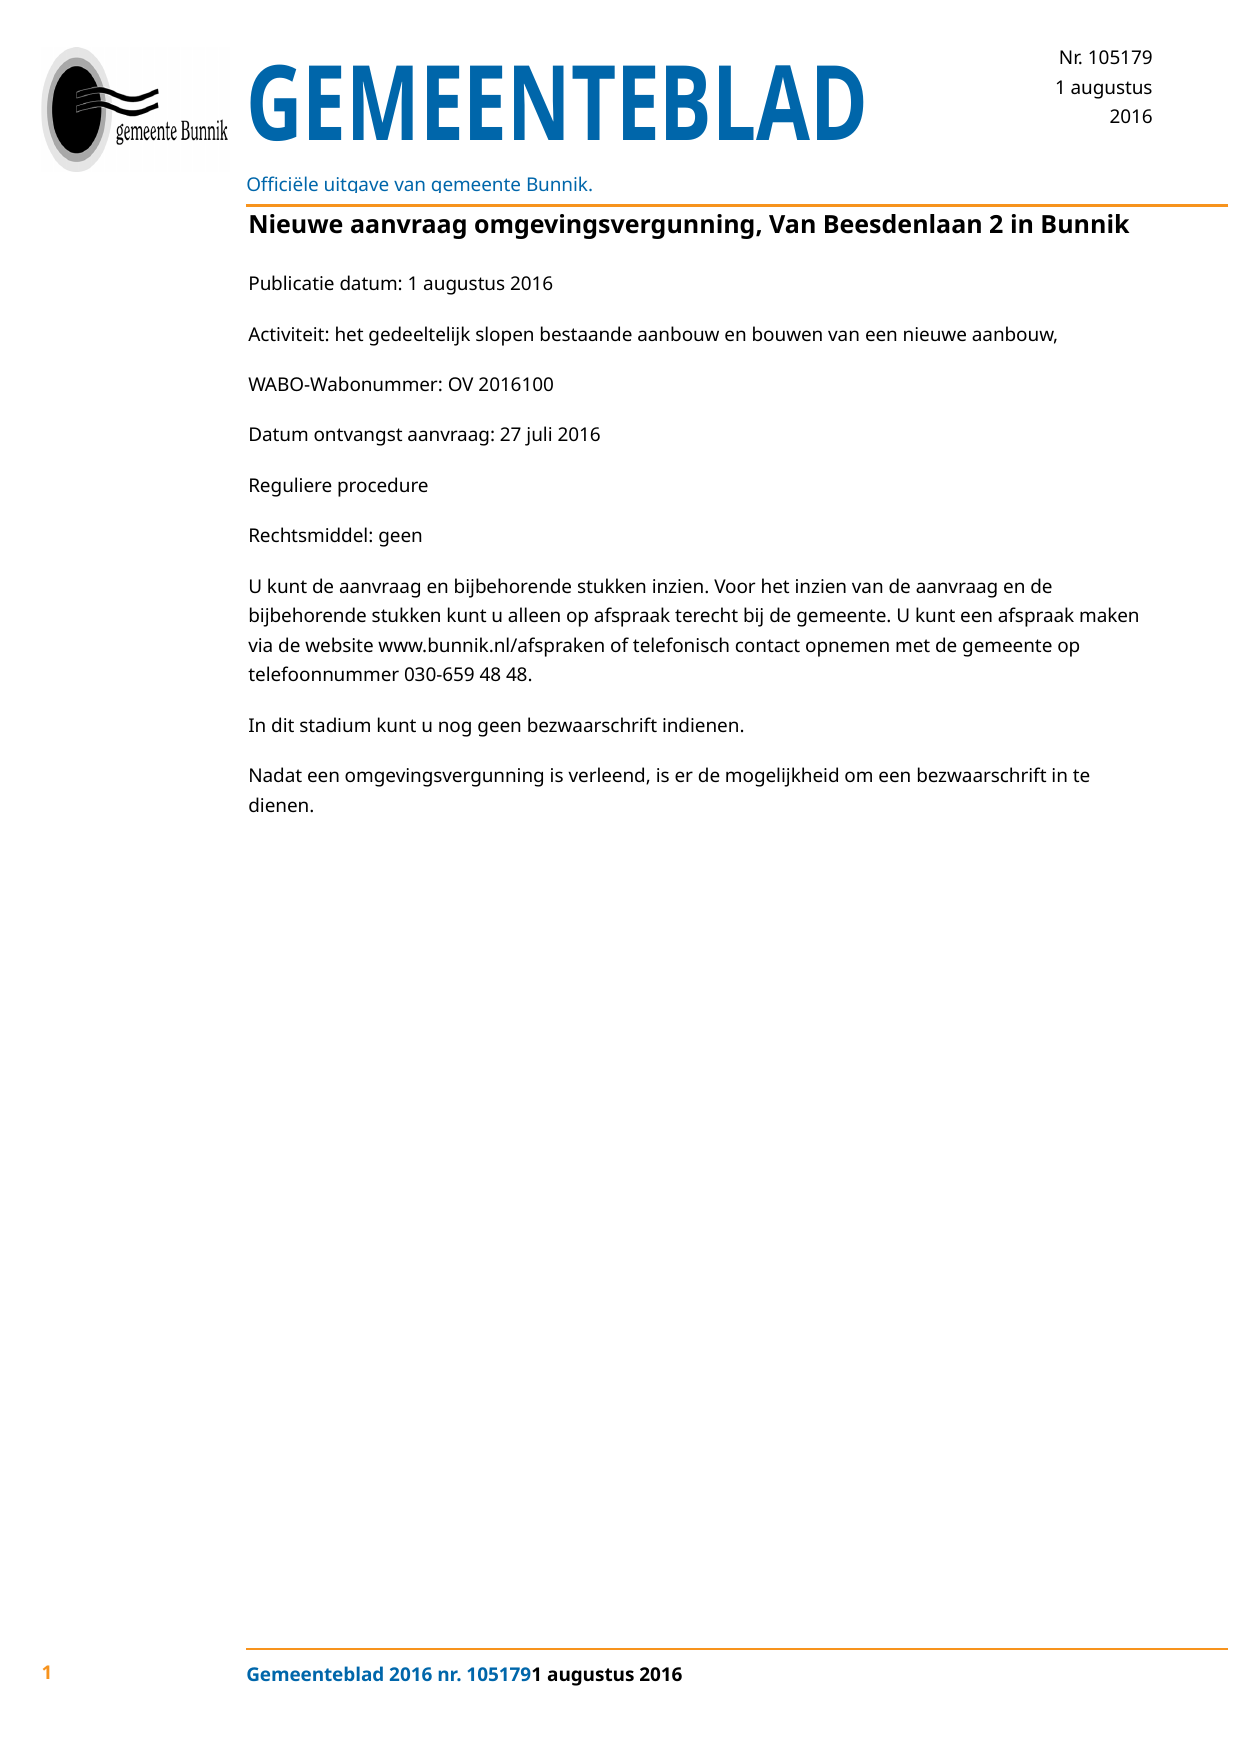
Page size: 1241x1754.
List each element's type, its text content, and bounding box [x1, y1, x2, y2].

text Activiteit: het gedeeltelijk slopen bestaande aanbouw en bouwen van een nieuwe aanbouw, [248, 321, 1152, 346]
text WABO-Wabonummer: OV 2016100 [248, 371, 1152, 397]
text Publicatie datum: 1 augustus 2016 [248, 270, 1152, 296]
text Nieuwe aanvraag omgevingsvergunning, Van Beesdenlaan 2 in Bunnik [248, 207, 1152, 241]
text In dit stadium kunt u nog geen bezwaarschrift indienen. [248, 712, 1152, 738]
text Datum ontvangst aanvraag: 27 juli 2016 [248, 422, 1152, 447]
text U kunt de aanvraag en bijbehorende stukken inzien. Voor het inzien van de aanvraag en de bijbehorende stukken kunt u alleen op afspraak terecht bij de gemeente. U kunt een afspraak maken via de website www.bunnik.nl/afspraken of telefonisch contact opnemen met de gemeente op telefoonnummer 030-659 48 48. [248, 573, 1152, 687]
text Nadat een omgevingsvergunning is verleend, is er de mogelijkheid om een bezwaarschrift in te dienen. [248, 762, 1152, 818]
text Rechtsmiddel: geen [248, 522, 1152, 548]
text Reguliere procedure [248, 472, 1152, 498]
picture [41, 47, 231, 172]
